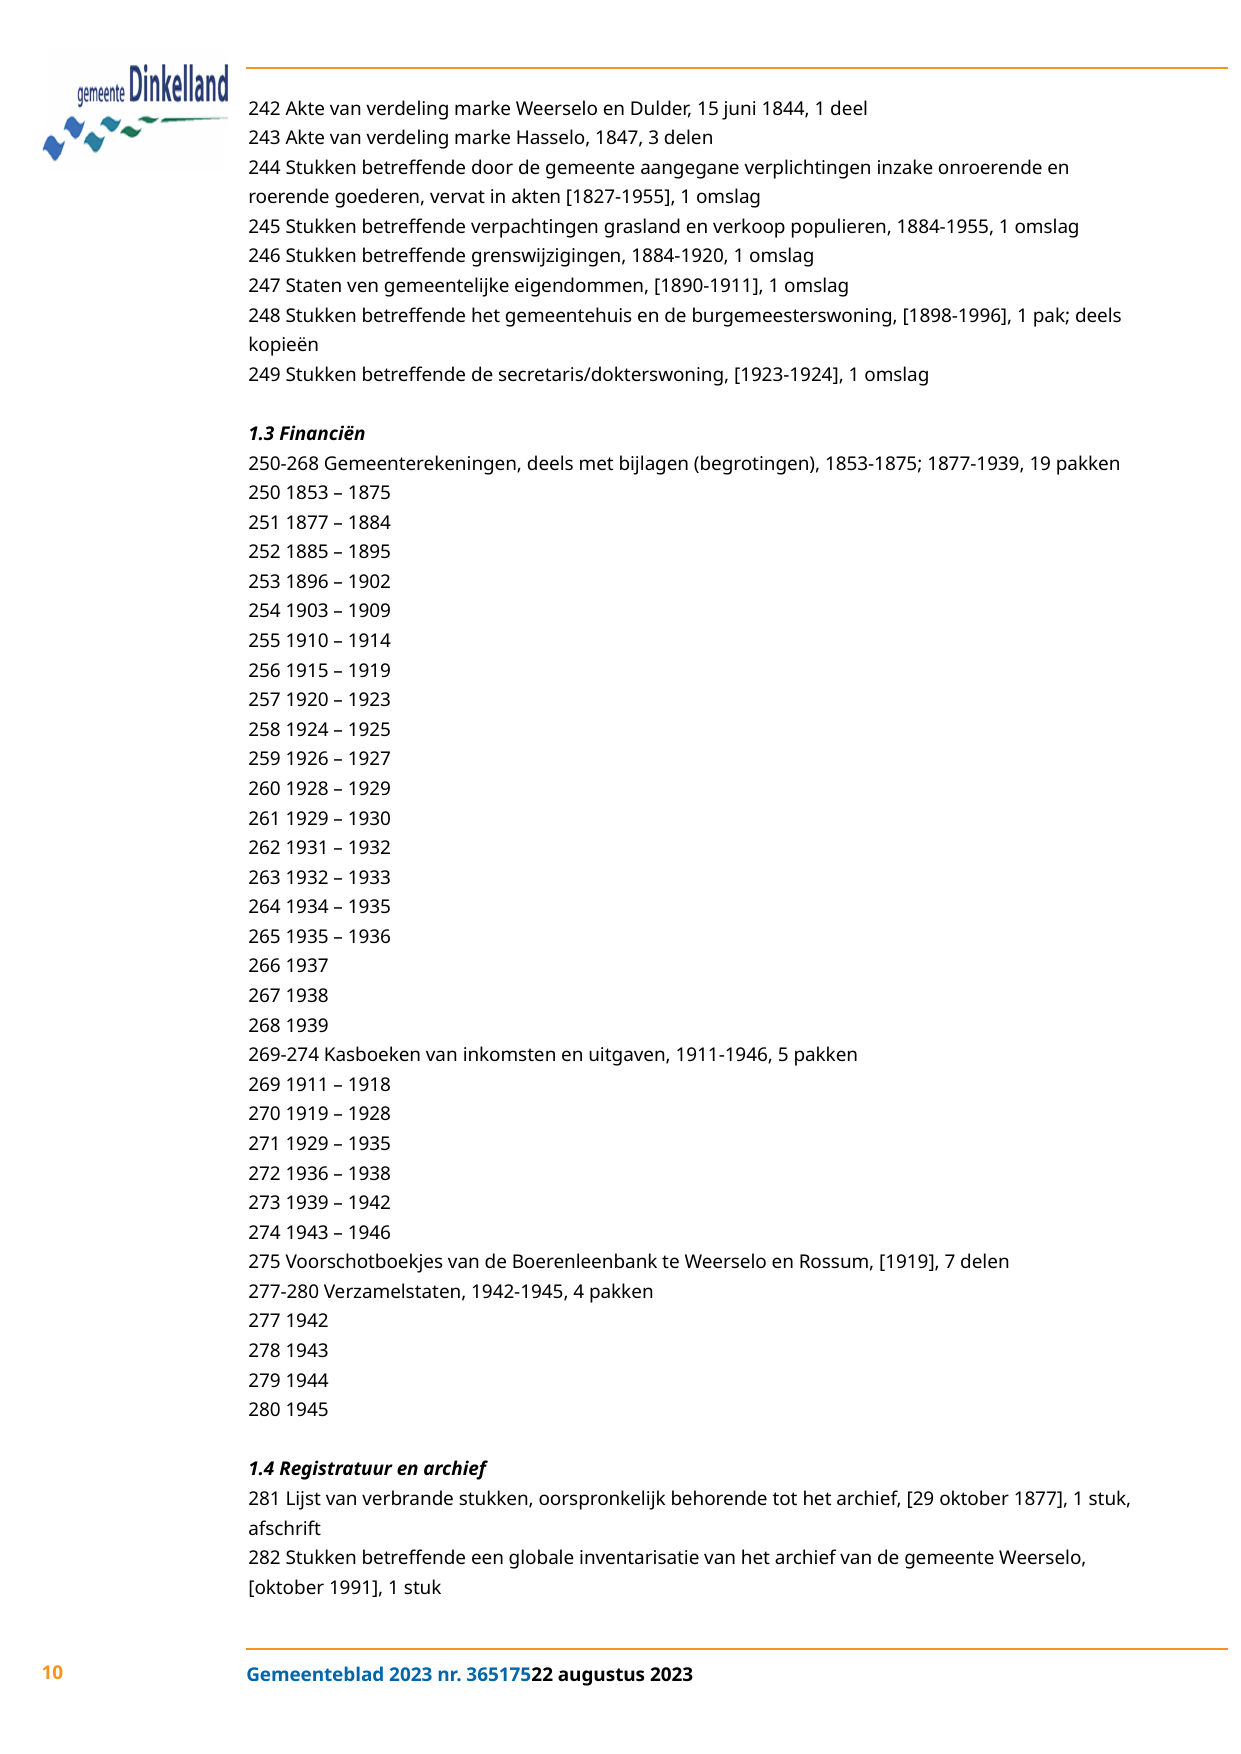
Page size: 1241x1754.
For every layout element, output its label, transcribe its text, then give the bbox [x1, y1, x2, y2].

text 274 1943 – 1946 [248, 1219, 1152, 1245]
text 246 Stukken betreffende grenswijzigingen, 1884-1920, 1 omslag [248, 243, 1152, 268]
text 277 1942 [248, 1308, 1152, 1333]
text 278 1943 [248, 1337, 1152, 1363]
text 259 1926 – 1927 [248, 746, 1152, 771]
text 244 Stukken betreffende door de gemeente aangegane verplichtingen inzake onroerende en roerende goederen, vervat in akten [1827-1955], 1 omslag [248, 154, 1152, 209]
text 253 1896 – 1902 [248, 568, 1152, 594]
text 270 1919 – 1928 [248, 1101, 1152, 1126]
text 263 1932 – 1933 [248, 864, 1152, 890]
text 268 1939 [248, 1012, 1152, 1038]
text 272 1936 – 1938 [248, 1160, 1152, 1186]
text 254 1903 – 1909 [248, 598, 1152, 623]
text 269 1911 – 1918 [248, 1071, 1152, 1097]
text 250 1853 – 1875 [248, 479, 1152, 505]
text 242 Akte van verdeling marke Weerselo en Dulder, 15 juni 1844, 1 deel [248, 95, 1152, 121]
text 257 1920 – 1923 [248, 686, 1152, 712]
text 245 Stukken betreffende verpachtingen grasland en verkoop populieren, 1884-1955, 1 omslag [248, 213, 1152, 239]
text 252 1885 – 1895 [248, 538, 1152, 564]
text 1.3 Financiën [248, 420, 1152, 446]
text 267 1938 [248, 982, 1152, 1008]
text 275 Voorschotboekjes van de Boerenleenbank te Weerselo en Rossum, [1919], 7 delen [248, 1248, 1152, 1274]
text 271 1929 – 1935 [248, 1130, 1152, 1156]
text 243 Akte van verdeling marke Hasselo, 1847, 3 delen [248, 124, 1152, 150]
text 249 Stukken betreffende de secretaris/dokterswoning, [1923-1924], 1 omslag [248, 361, 1152, 387]
text 255 1910 – 1914 [248, 627, 1152, 653]
text 269-274 Kasboeken van inkomsten en uitgaven, 1911-1946, 5 pakken [248, 1041, 1152, 1067]
text 264 1934 – 1935 [248, 893, 1152, 919]
text 261 1929 – 1930 [248, 805, 1152, 831]
text 277-280 Verzamelstaten, 1942-1945, 4 pakken [248, 1278, 1152, 1304]
text 279 1944 [248, 1367, 1152, 1393]
text 250-268 Gemeenterekeningen, deels met bijlagen (begrotingen), 1853-1875; 1877-1939, 19 pakken [248, 450, 1152, 476]
text 260 1928 – 1929 [248, 775, 1152, 801]
text 258 1924 – 1925 [248, 716, 1152, 742]
text 282 Stukken betreffende een globale inventarisatie van het archief van de gemeente Weerselo, [oktober 1991], 1 stuk [248, 1544, 1152, 1600]
text 262 1931 – 1932 [248, 834, 1152, 860]
picture [41, 47, 231, 172]
text 251 1877 – 1884 [248, 509, 1152, 535]
text 256 1915 – 1919 [248, 657, 1152, 683]
text 248 Stukken betreffende het gemeentehuis en de burgemeesterswoning, [1898-1996], 1 pak; deels kopieën [248, 302, 1152, 357]
text 265 1935 – 1936 [248, 923, 1152, 949]
text 247 Staten ven gemeentelijke eigendommen, [1890-1911], 1 omslag [248, 272, 1152, 298]
text 266 1937 [248, 953, 1152, 978]
text 1.4 Registratuur en archief [248, 1456, 1152, 1481]
text 281 Lijst van verbrande stukken, oorspronkelijk behorende tot het archief, [29 oktober 1877], 1 stuk, afschrift [248, 1485, 1152, 1541]
text 273 1939 – 1942 [248, 1189, 1152, 1215]
text 280 1945 [248, 1396, 1152, 1422]
